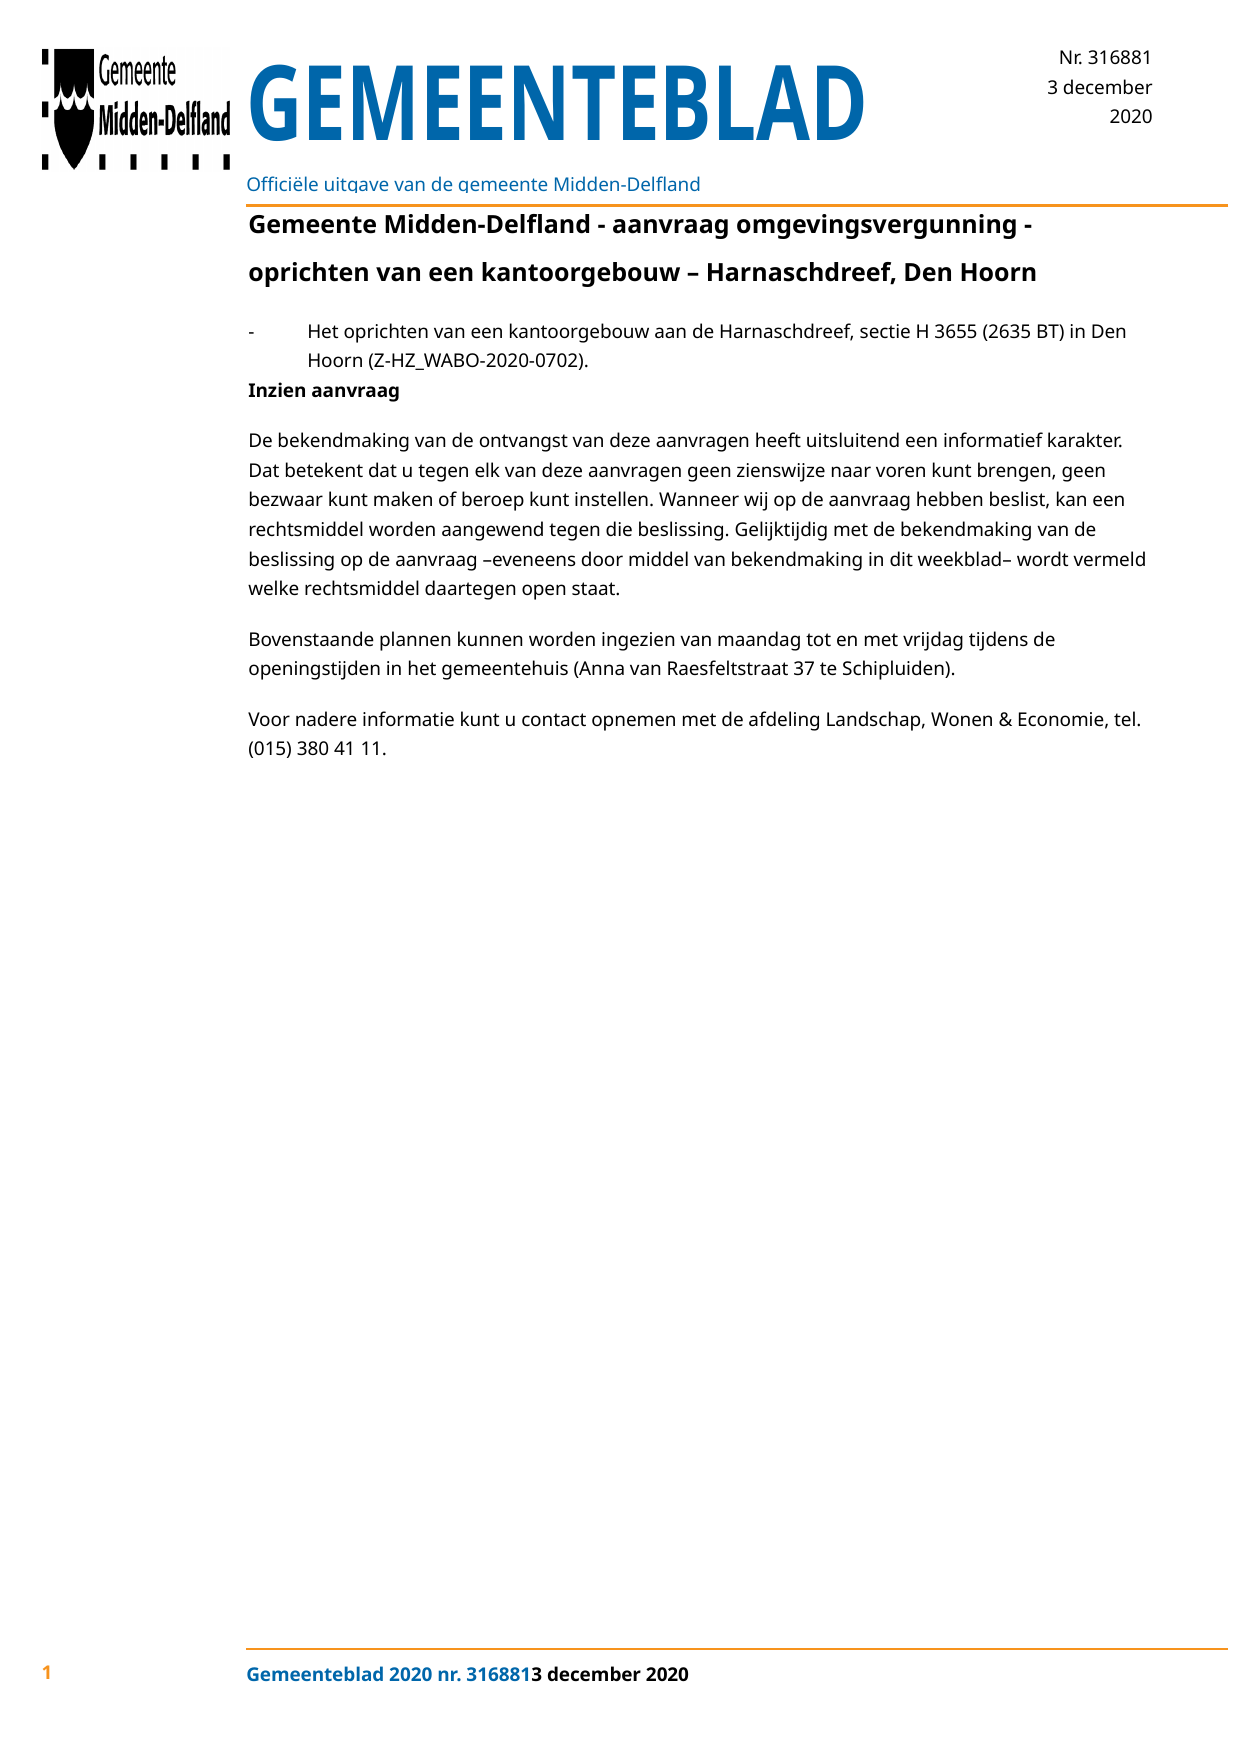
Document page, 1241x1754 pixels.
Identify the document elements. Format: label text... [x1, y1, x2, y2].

text De bekendmaking van de ontvangst van deze aanvragen heeft uitsluitend een informatief karakter. Dat betekent dat u tegen elk van deze aanvragen geen zienswijze naar voren kunt brengen, geen bezwaar kunt maken of beroep kunt instellen. Wanneer wij op de aanvraag hebben beslist, kan een rechtsmiddel worden aangewend tegen die beslissing. Gelijktijdig met de bekendmaking van de beslissing op de aanvraag –eveneens door middel van bekendmaking in dit weekblad– wordt vermeld welke rechtsmiddel daartegen open staat. [248, 427, 1152, 601]
text Bovenstaande plannen kunnen worden ingezien van maandag tot en met vrijdag tijdens de openingstijden in het gemeentehuis (Anna van Raesfeltstraat 37 te Schipluiden). [248, 626, 1152, 681]
text Inzien aanvraag [248, 377, 1152, 403]
picture [41, 47, 231, 172]
list Het oprichten van een kantoorgebouw aan de Harnaschdreef, sectie H 3655 (2635 BT) in Den Hoorn (Z-HZ_WABO-2020-0702). [248, 318, 1152, 373]
text Gemeente Midden-Delfland - aanvraag omgevingsvergunning - oprichten van een kantoorgebouw – Harnaschdreef, Den Hoorn [248, 207, 1152, 288]
text Voor nadere informatie kunt u contact opnemen met de afdeling Landschap, Wonen & Economie, tel. (015) 380 41 11. [248, 706, 1152, 761]
